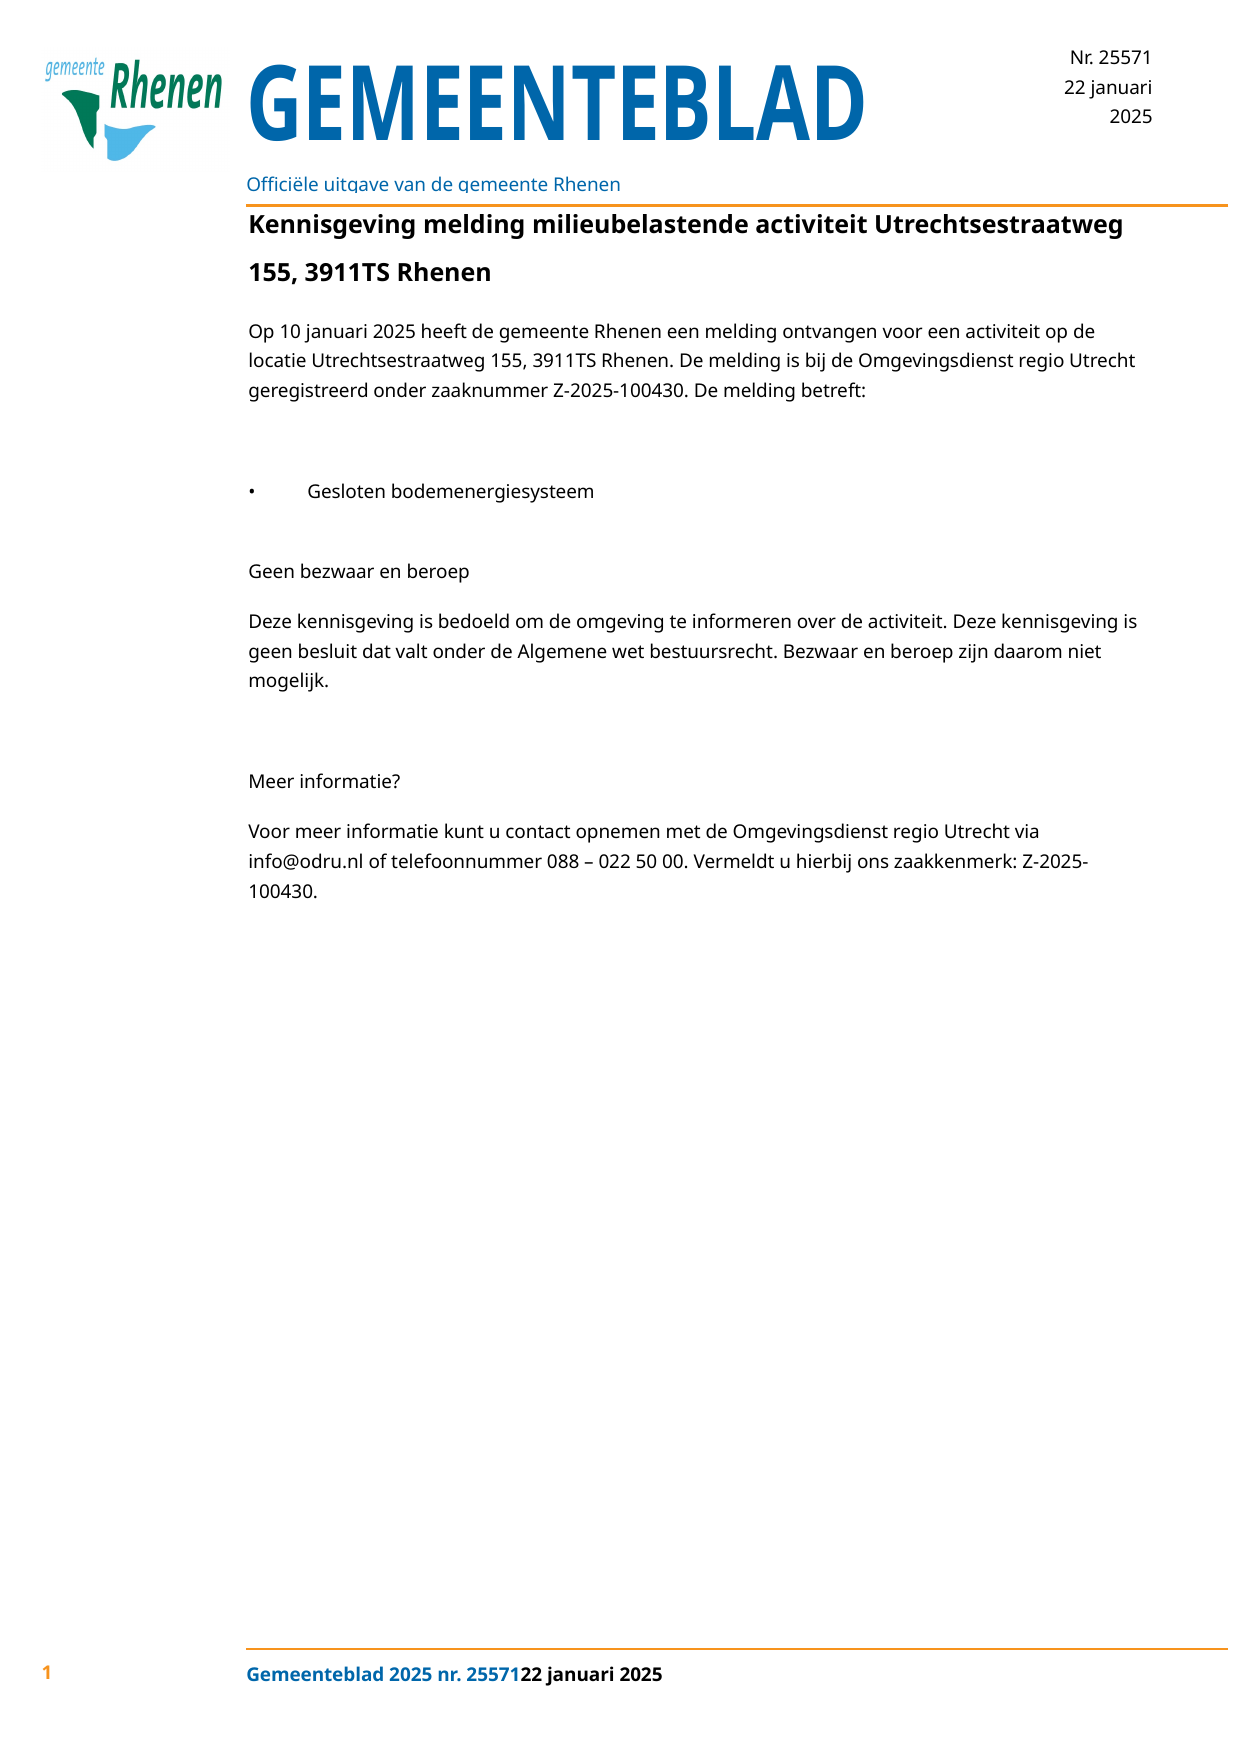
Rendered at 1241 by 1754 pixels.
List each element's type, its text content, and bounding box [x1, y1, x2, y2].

text Geen bezwaar en beroep [248, 558, 1152, 584]
text Meer informatie? [248, 768, 1152, 794]
text Kennisgeving melding milieubelastende activiteit Utrechtsestraatweg 155, 3911TS Rhenen [248, 207, 1152, 288]
text Op 10 januari 2025 heeft de gemeente Rhenen een melding ontvangen voor een activiteit op de locatie Utrechtsestraatweg 155, 3911TS Rhenen. De melding is bij de Omgevingsdienst regio Utrecht geregistreerd onder zaaknummer Z-2025-100430. De melding betreft: [248, 318, 1152, 403]
text Voor meer informatie kunt u contact opnemen met de Omgevingsdienst regio Utrecht via info@odru.nl of telefoonnummer 088 – 022 50 00. Vermeldt u hierbij ons zaakkenmerk: Z-2025-100430. [248, 819, 1152, 904]
list Gesloten bodemenergiesysteem [248, 478, 1152, 504]
picture [41, 47, 231, 172]
text Deze kennisgeving is bedoeld om de omgeving te informeren over de activiteit. Deze kennisgeving is geen besluit dat valt onder de Algemene wet bestuursrecht. Bezwaar en beroep zijn daarom niet mogelijk. [248, 608, 1152, 693]
